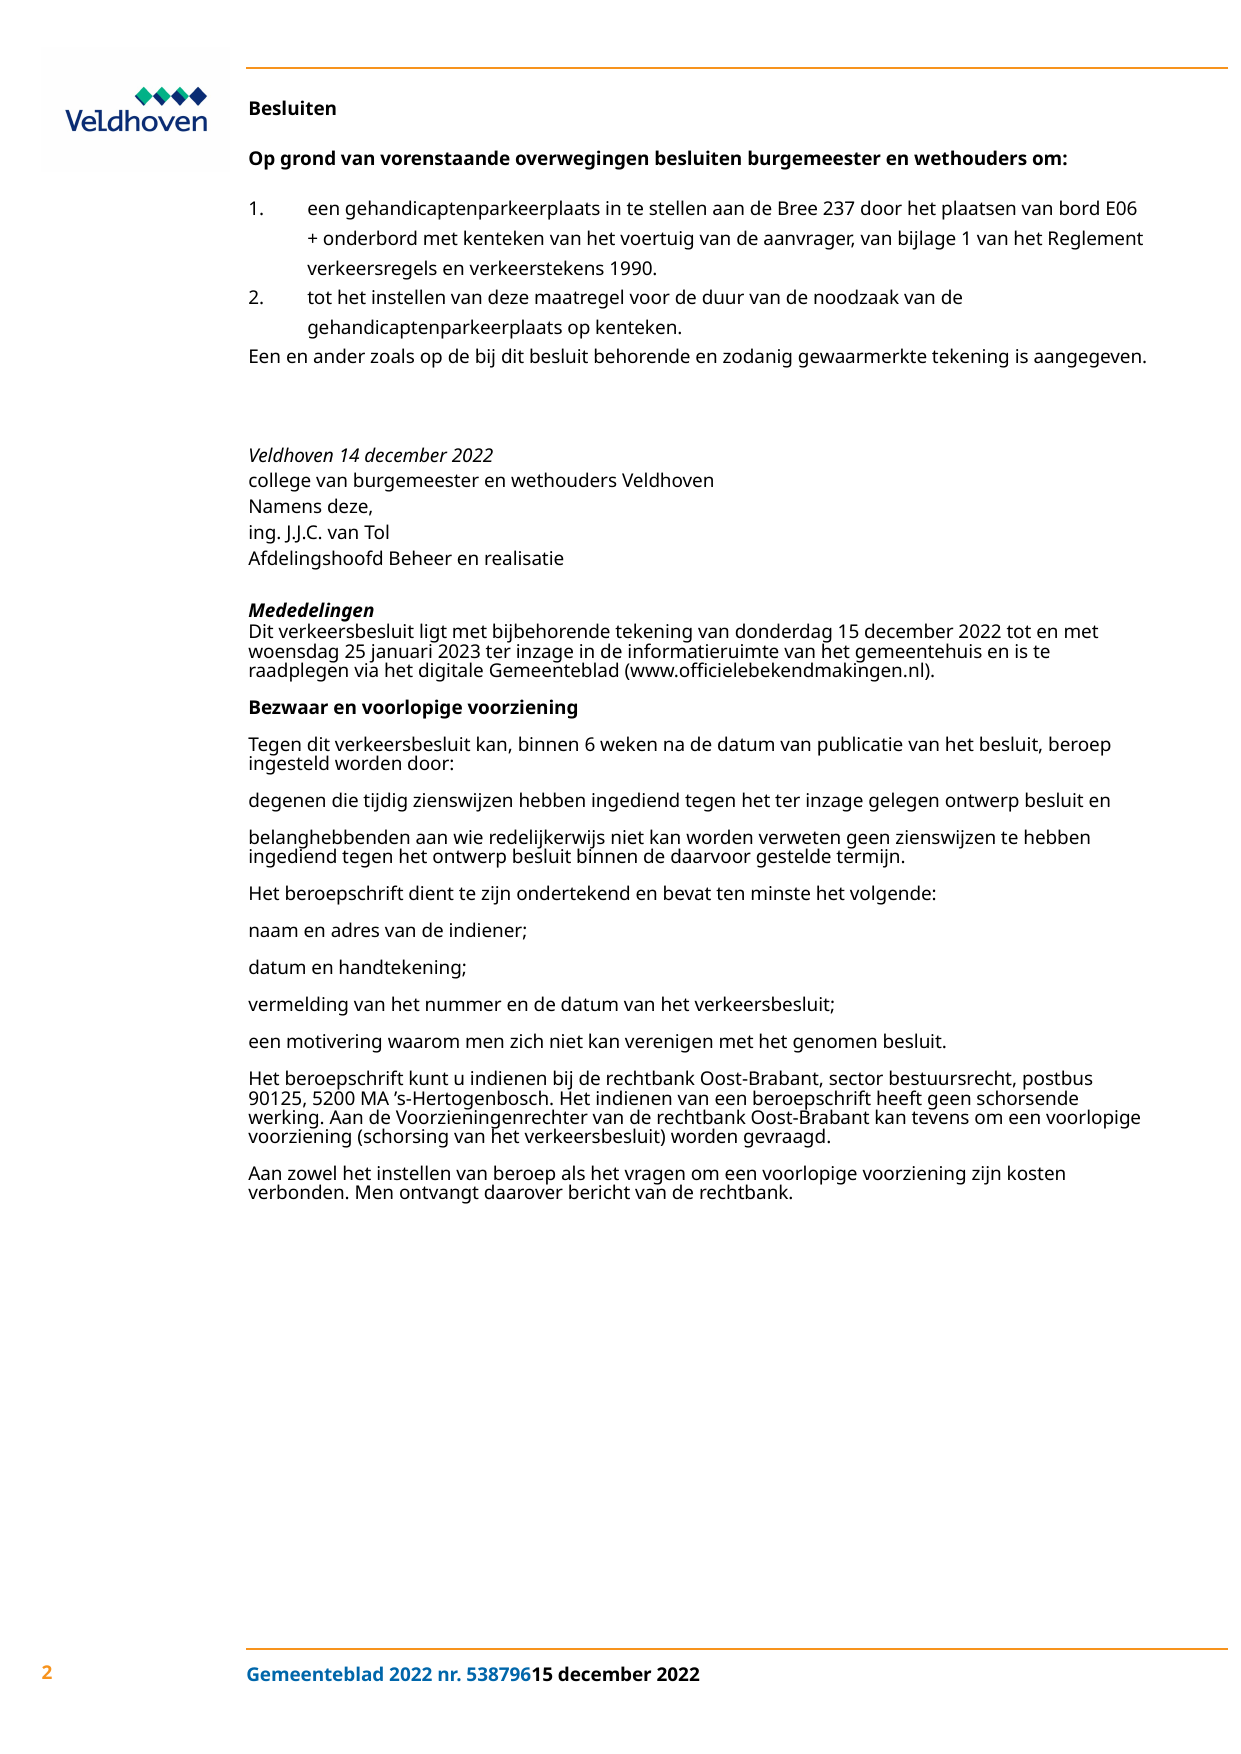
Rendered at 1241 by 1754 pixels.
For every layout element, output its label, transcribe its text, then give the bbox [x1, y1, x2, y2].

text ing. J.J.C. van Tol [248, 519, 1152, 545]
list tot het instellen van deze maatregel voor de duur van de noodzaak van de gehandicaptenparkeerplaats op kenteken. [248, 284, 1152, 340]
text datum en handtekening; [248, 959, 1152, 978]
text Namens deze, [248, 493, 1152, 519]
text Afdelingshoofd Beheer en realisatie [248, 545, 1152, 570]
text Een en ander zoals op de bij dit besluit behorende en zodanig gewaarmerkte tekening is aangegeven. [248, 343, 1152, 369]
text Mededelingen [248, 598, 1152, 623]
text Aan zowel het instellen van beroep als het vragen om een voorlopige voorziening zijn kosten verbonden. Men ontvangt daarover bericht van de rechtbank. [248, 1165, 1152, 1203]
text naam en adres van de indiener; [248, 922, 1152, 942]
text Het beroepschrift dient te zijn ondertekend en bevat ten minste het volgende: [248, 885, 1152, 904]
text belanghebbenden aan wie redelijkerwijs niet kan worden verweten geen zienswijzen te hebben ingediend tegen het ontwerp besluit binnen de daarvoor gestelde termijn. [248, 829, 1152, 868]
text vermelding van het nummer en de datum van het verkeersbesluit; [248, 996, 1152, 1016]
text college van burgemeester en wethouders Veldhoven [248, 467, 1152, 493]
text Bezwaar en voorlopige voorziening [248, 699, 1152, 718]
text Veldhoven 14 december 2022 [248, 442, 1152, 467]
text Tegen dit verkeersbesluit kan, binnen 6 weken na de datum van publicatie van het besluit, beroep ingesteld worden door: [248, 736, 1152, 774]
text Het beroepschrift kunt u indienen bij de rechtbank Oost-Brabant, sector bestuursrecht, postbus 90125, 5200 MA ’s-Hertogenbosch. Het indienen van een beroepschrift heeft geen schorsende werking. Aan de Voorzieningenrechter van de rechtbank Oost-Brabant kan tevens om een voorlopige voorziening (schorsing van het verkeersbesluit) worden gevraagd. [248, 1070, 1152, 1147]
text Dit verkeersbesluit ligt met bijbehorende tekening van donderdag 15 december 2022 tot en met woensdag 25 januari 2023 ter inzage in de informatieruimte van het gemeentehuis en is te raadplegen via het digitale Gemeenteblad (www.officielebekendmakingen.nl). [248, 623, 1152, 681]
text degenen die tijdig zienswijzen hebben ingediend tegen het ter inzage gelegen ontwerp besluit en [248, 792, 1152, 811]
text Op grond van vorenstaande overwegingen besluiten burgemeester en wethouders om: [248, 145, 1152, 171]
list een gehandicaptenparkeerplaats in te stellen aan de Bree 237 door het plaatsen van bord E06 + onderbord met kenteken van het voertuig van de aanvrager, van bijlage 1 van het Reglement verkeersregels en verkeerstekens 1990. [248, 196, 1152, 281]
text Besluiten [248, 95, 1152, 121]
text een motivering waarom men zich niet kan verenigen met het genomen besluit. [248, 1033, 1152, 1052]
picture [41, 47, 231, 172]
